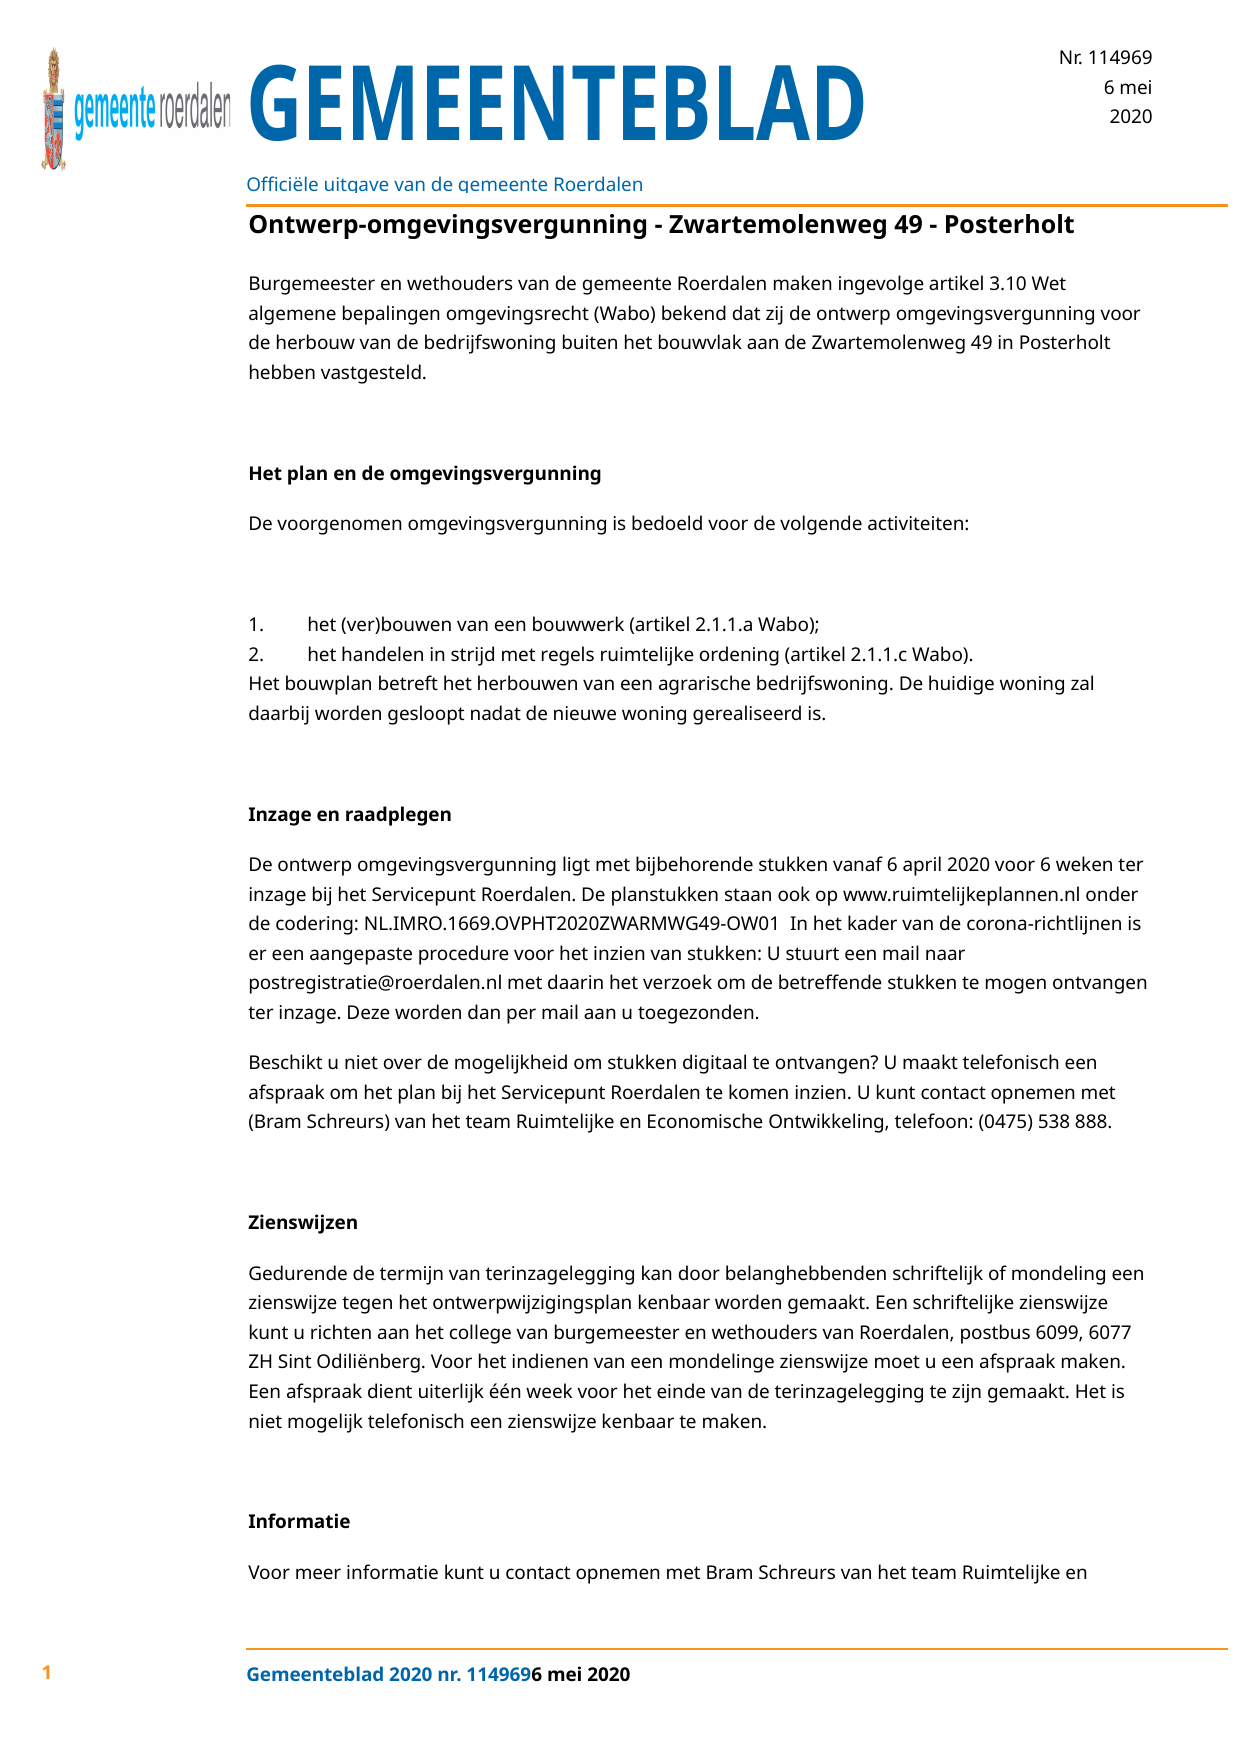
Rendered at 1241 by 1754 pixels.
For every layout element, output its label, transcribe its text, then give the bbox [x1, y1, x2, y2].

text Het bouwplan betreft het herbouwen van een agrarische bedrijfswoning. De huidige woning zal daarbij worden gesloopt nadat de nieuwe woning gerealiseerd is. [248, 670, 1152, 726]
text Het plan en de omgevingsvergunning [248, 460, 1152, 486]
list het handelen in strijd met regels ruimtelijke ordening (artikel 2.1.1.c Wabo). [248, 641, 1152, 666]
text Beschikt u niet over de mogelijkheid om stukken digitaal te ontvangen? U maakt telefonisch een afspraak om het plan bij het Servicepunt Roerdalen te komen inzien. U kunt contact opnemen met (Bram Schreurs) van het team Ruimtelijke en Economische Ontwikkeling, telefoon: (0475) 538 888. [248, 1049, 1152, 1134]
text Inzage en raadplegen [248, 801, 1152, 826]
list het (ver)bouwen van een bouwwerk (artikel 2.1.1.a Wabo); [248, 611, 1152, 637]
text Zienswijzen [248, 1209, 1152, 1235]
text Ontwerp-omgevingsvergunning - Zwartemolenweg 49 - Posterholt [248, 207, 1152, 241]
text De voorgenomen omgevingsvergunning is bedoeld voor de volgende activiteiten: [248, 510, 1152, 536]
text Informatie [248, 1509, 1152, 1534]
text Gedurende de termijn van terinzagelegging kan door belanghebbenden schriftelijk of mondeling een zienswijze tegen het ontwerpwijzigingsplan kenbaar worden gemaakt. Een schriftelijke zienswijze kunt u richten aan het college van burgemeester en wethouders van Roerdalen, postbus 6099, 6077 ZH Sint Odiliënberg. Voor het indienen van een mondelinge zienswijze moet u een afspraak maken. Een afspraak dient uiterlijk één week voor het einde van de terinzagelegging te zijn gemaakt. Het is niet mogelijk telefonisch een zienswijze kenbaar te maken. [248, 1260, 1152, 1433]
picture [41, 47, 231, 172]
text Voor meer informatie kunt u contact opnemen met Bram Schreurs van het team Ruimtelijke en [248, 1559, 1152, 1585]
text De ontwerp omgevingsvergunning ligt met bijbehorende stukken vanaf 6 april 2020 voor 6 weken ter inzage bij het Servicepunt Roerdalen. De planstukken staan ook op www.ruimtelijkeplannen.nl onder de codering: NL.IMRO.1669.OVPHT2020ZWARMWG49-OW01 In het kader van de corona-richtlijnen is er een aangepaste procedure voor het inzien van stukken: U stuurt een mail naar postregistratie@roerdalen.nl met daarin het verzoek om de betreffende stukken te mogen ontvangen ter inzage. Deze worden dan per mail aan u toegezonden. [248, 851, 1152, 1025]
text Burgemeester en wethouders van de gemeente Roerdalen maken ingevolge artikel 3.10 Wet algemene bepalingen omgevingsrecht (Wabo) bekend dat zij de ontwerp omgevingsvergunning voor de herbouw van de bedrijfswoning buiten het bouwvlak aan de Zwartemolenweg 49 in Posterholt hebben vastgesteld. [248, 270, 1152, 385]
